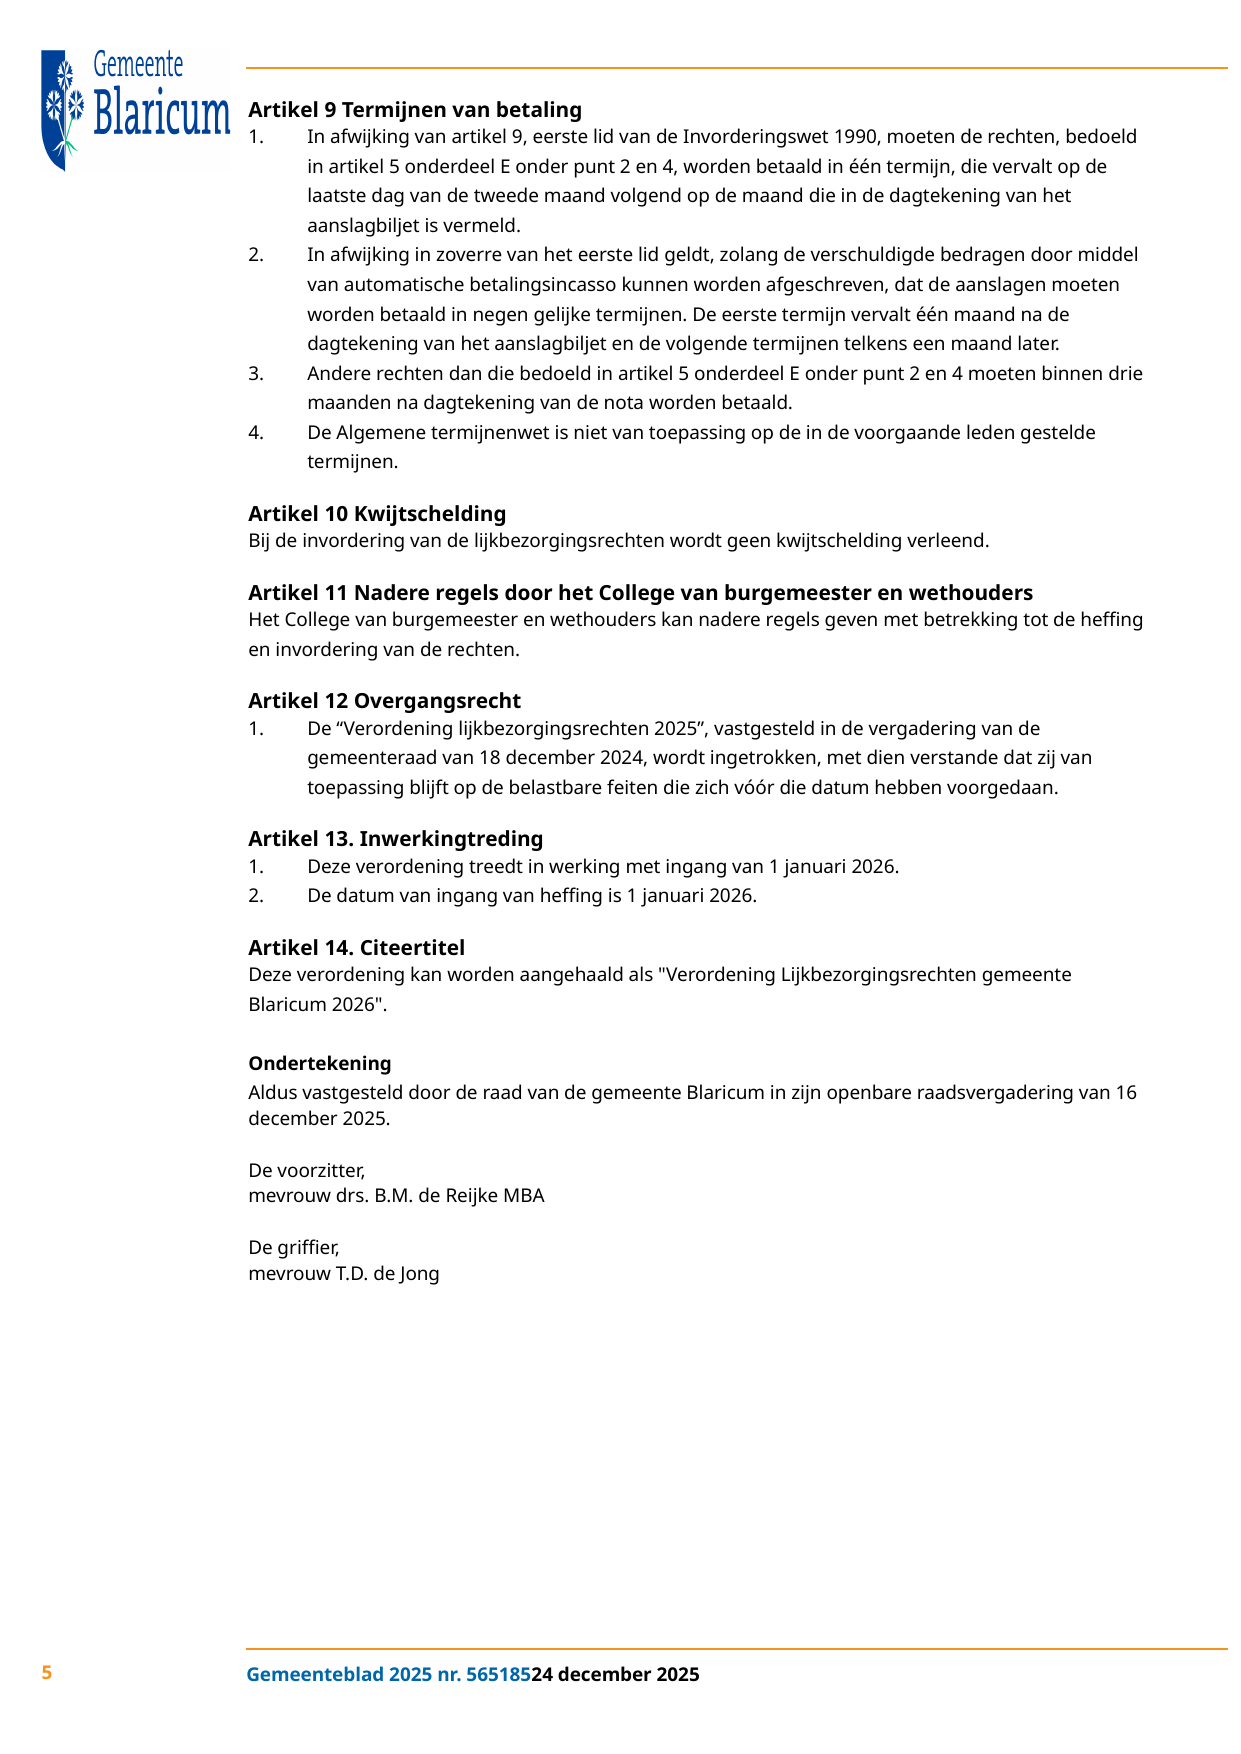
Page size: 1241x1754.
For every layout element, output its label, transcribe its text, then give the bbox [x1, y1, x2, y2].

text Het College van burgemeester en wethouders kan nadere regels geven met betrekking tot de heffing en invordering van de rechten. [248, 606, 1152, 662]
text Artikel 9 Termijnen van betaling [248, 95, 1152, 123]
text De voorzitter, [248, 1157, 1152, 1182]
list In afwijking van artikel 9, eerste lid van de Invorderingswet 1990, moeten de rechten, bedoeld in artikel 5 onderdeel E onder punt 2 en 4, worden betaald in één termijn, die vervalt op de laatste dag van de tweede maand volgend op de maand die in de dagtekening van het aanslagbiljet is vermeld. [248, 123, 1152, 238]
text mevrouw drs. B.M. de Reijke MBA [248, 1182, 1152, 1208]
text Artikel 11 Nadere regels door het College van burgemeester en wethouders [248, 578, 1152, 606]
text Bij de invordering van de lijkbezorgingsrechten wordt geen kwijtschelding verleend. [248, 527, 1152, 553]
text mevrouw T.D. de Jong [248, 1260, 1152, 1285]
list De datum van ingang van heffing is 1 januari 2026. [248, 882, 1152, 908]
picture [41, 47, 231, 172]
text Ondertekening [248, 1050, 1152, 1076]
text Artikel 13. Inwerkingtreding [248, 824, 1152, 853]
list In afwijking in zoverre van het eerste lid geldt, zolang de verschuldigde bedragen door middel van automatische betalingsincasso kunnen worden afgeschreven, dat de aanslagen moeten worden betaald in negen gelijke termijnen. De eerste termijn vervalt één maand na de dagtekening van het aanslagbiljet en de volgende termijnen telkens een maand later. [248, 242, 1152, 356]
text Aldus vastgesteld door de raad van de gemeente Blaricum in zijn openbare raadsvergadering van 16 december 2025. [248, 1079, 1152, 1131]
list De Algemene termijnenwet is niet van toepassing op de in de voorgaande leden gestelde termijnen. [248, 419, 1152, 474]
list De “Verordening lijkbezorgingsrechten 2025”, vastgesteld in de vergadering van de gemeenteraad van 18 december 2024, wordt ingetrokken, met dien verstande dat zij van toepassing blijft op de belastbare feiten die zich vóór die datum hebben voorgedaan. [248, 715, 1152, 800]
text Deze verordening kan worden aangehaald als "Verordening Lijkbezorgingsrechten gemeente Blaricum 2026". [248, 961, 1152, 1017]
text Artikel 12 Overgangsrecht [248, 686, 1152, 715]
text Artikel 10 Kwijtschelding [248, 499, 1152, 527]
text De griffier, [248, 1234, 1152, 1260]
list Deze verordening treedt in werking met ingang van 1 januari 2026. [248, 853, 1152, 878]
text Artikel 14. Citeertitel [248, 933, 1152, 961]
list Andere rechten dan die bedoeld in artikel 5 onderdeel E onder punt 2 en 4 moeten binnen drie maanden na dagtekening van de nota worden betaald. [248, 360, 1152, 415]
